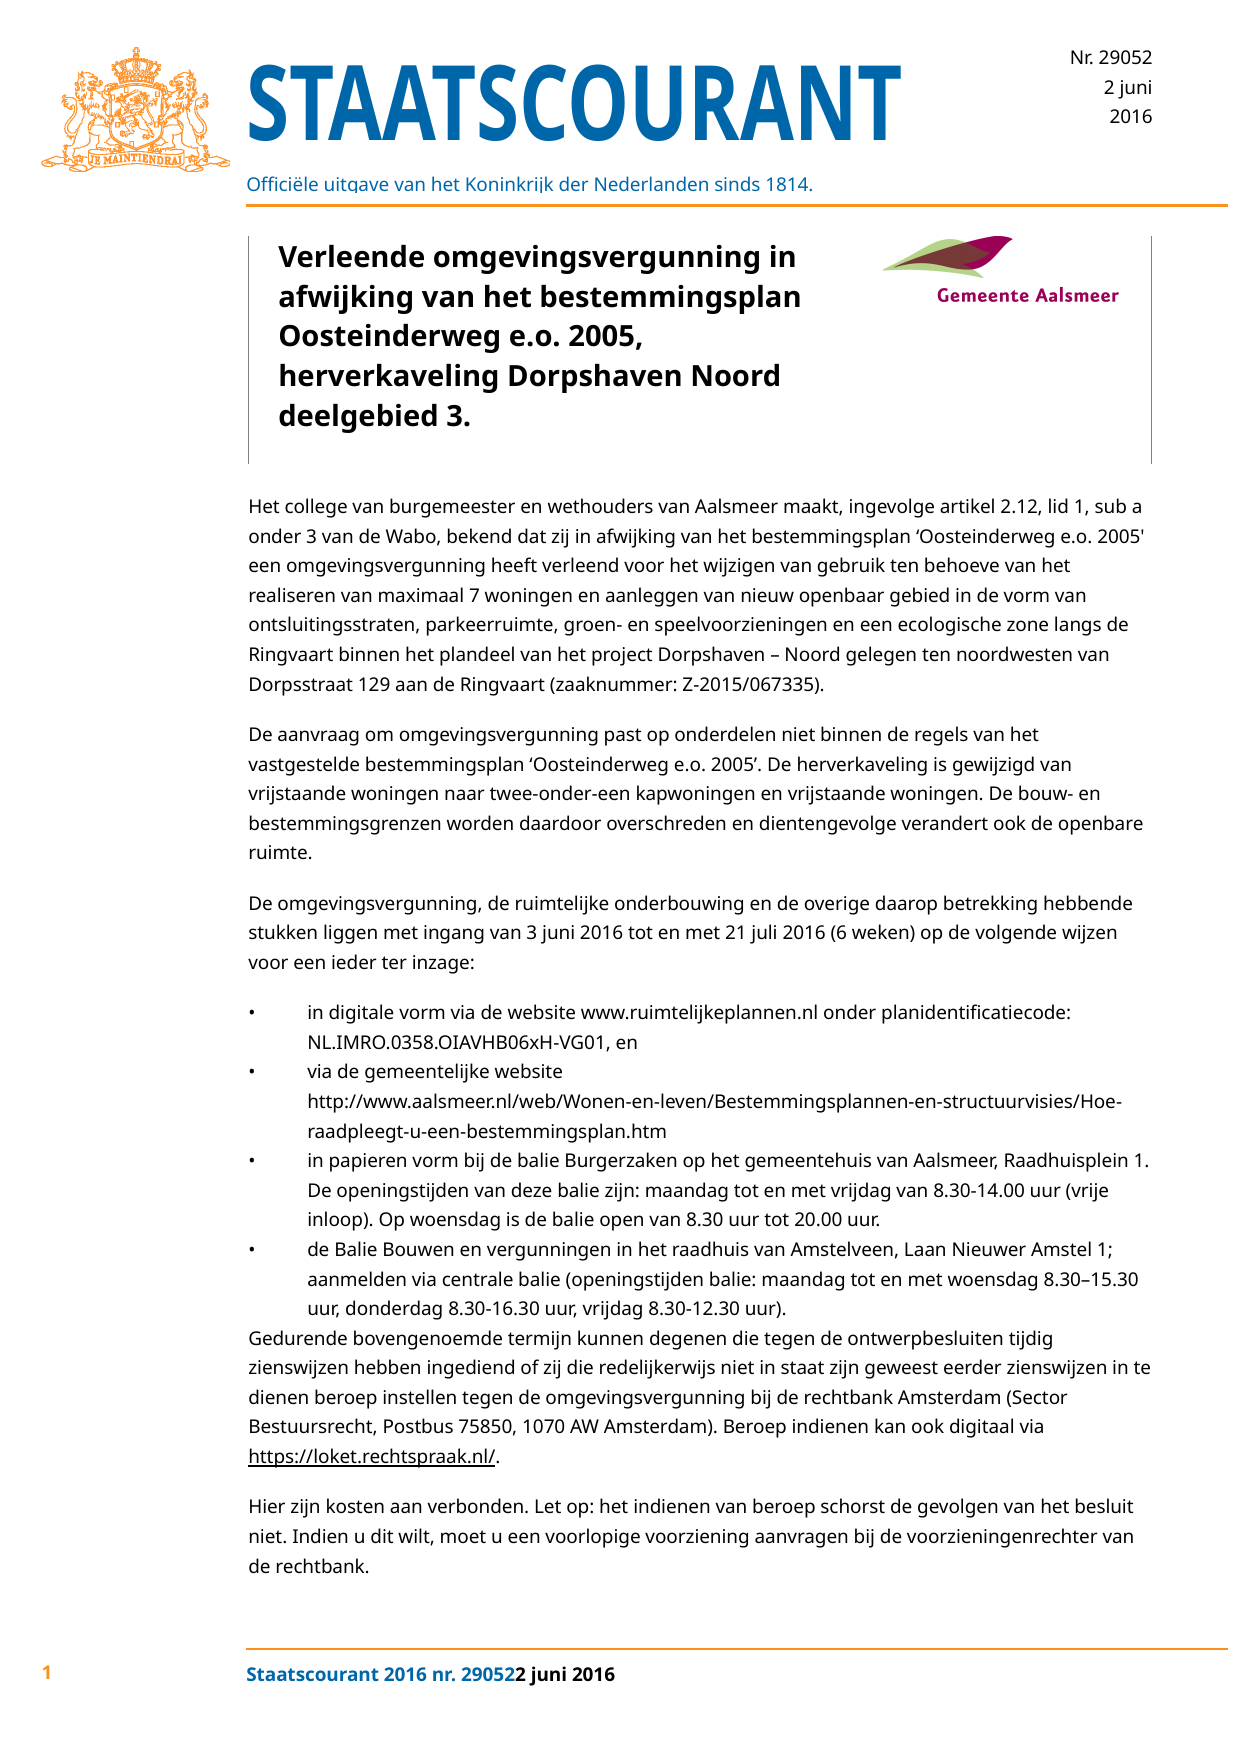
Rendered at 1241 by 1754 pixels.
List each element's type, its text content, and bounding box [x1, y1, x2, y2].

list in papieren vorm bij de balie Burgerzaken op het gemeentehuis van Aalsmeer, Raadhuisplein 1. De openingstijden van deze balie zijn: maandag tot en met vrijdag van 8.30-14.00 uur (vrije inloop). Op woensdag is de balie open van 8.30 uur tot 20.00 uur. [248, 1147, 1152, 1232]
table_header [850, 236, 1151, 464]
list in digitale vorm via de website www.ruimtelijkeplannen.nl onder planidentificatiecode: NL.IMRO.0358.OIAVHB06xH-VG01, en [248, 999, 1152, 1055]
list via de gemeentelijke website http://www.aalsmeer.nl/web/Wonen-en-leven/Bestemmingsplannen-en-structuurvisies/Hoe-raadpleegt-u-een-bestemmingsplan.htm [248, 1059, 1152, 1144]
text Het college van burgemeester en wethouders van Aalsmeer maakt, ingevolge artikel 2.12, lid 1, sub a onder 3 van de Wabo, bekend dat zij in afwijking van het bestemmingsplan ‘Oosteinderweg e.o. 2005' een omgevingsvergunning heeft verleend voor het wijzigen van gebruik ten behoeve van het realiseren van maximaal 7 woningen en aanleggen van nieuw openbaar gebied in de vorm van ontsluitingsstraten, parkeerruimte, groen- en speelvoorzieningen en een ecologische zone langs de Ringvaart binnen het plandeel van het project Dorpshaven – Noord gelegen ten noordwesten van Dorpsstraat 129 aan de Ringvaart (zaaknummer: Z-2015/067335). [248, 493, 1152, 697]
table_header Verleende omgevingsvergunning in afwijking van het bestemmingsplan Oosteinderweg e.o. 2005, herverkaveling Dorpshaven Noord deelgebied 3. [249, 236, 850, 464]
text De omgevingsvergunning, de ruimtelijke onderbouwing en de overige daarop betrekking hebbende stukken liggen met ingang van 3 juni 2016 tot en met 21 juli 2016 (6 weken) op de volgende wijzen voor een ieder ter inzage: [248, 890, 1152, 975]
text Gedurende bovengenoemde termijn kunnen degenen die tegen de ontwerpbesluiten tijdig zienswijzen hebben ingediend of zij die redelijkerwijs niet in staat zijn geweest eerder zienswijzen in te dienen beroep instellen tegen de omgevingsvergunning bij de rechtbank Amsterdam (Sector Bestuursrecht, Postbus 75850, 1070 AW Amsterdam). Beroep indienen kan ook digitaal via https://loket.rechtspraak.nl/. [248, 1325, 1152, 1469]
picture [41, 47, 231, 172]
picture [882, 236, 1119, 302]
text De aanvraag om omgevingsvergunning past op onderdelen niet binnen de regels van het vastgestelde bestemmingsplan ‘Oosteinderweg e.o. 2005’. De herverkaveling is gewijzigd van vrijstaande woningen naar twee-onder-een kapwoningen en vrijstaande woningen. De bouw- en bestemmingsgrenzen worden daardoor overschreden en dientengevolge verandert ook de openbare ruimte. [248, 721, 1152, 865]
list de Balie Bouwen en vergunningen in het raadhuis van Amstelveen, Laan Nieuwer Amstel 1; aanmelden via centrale balie (openingstijden balie: maandag tot en met woensdag 8.30–15.30 uur, donderdag 8.30-16.30 uur, vrijdag 8.30-12.30 uur). [248, 1236, 1152, 1321]
text Hier zijn kosten aan verbonden. Let op: het indienen van beroep schorst de gevolgen van het besluit niet. Indien u dit wilt, moet u een voorlopige voorziening aanvragen bij de voorzieningenrechter van de rechtbank. [248, 1494, 1152, 1579]
